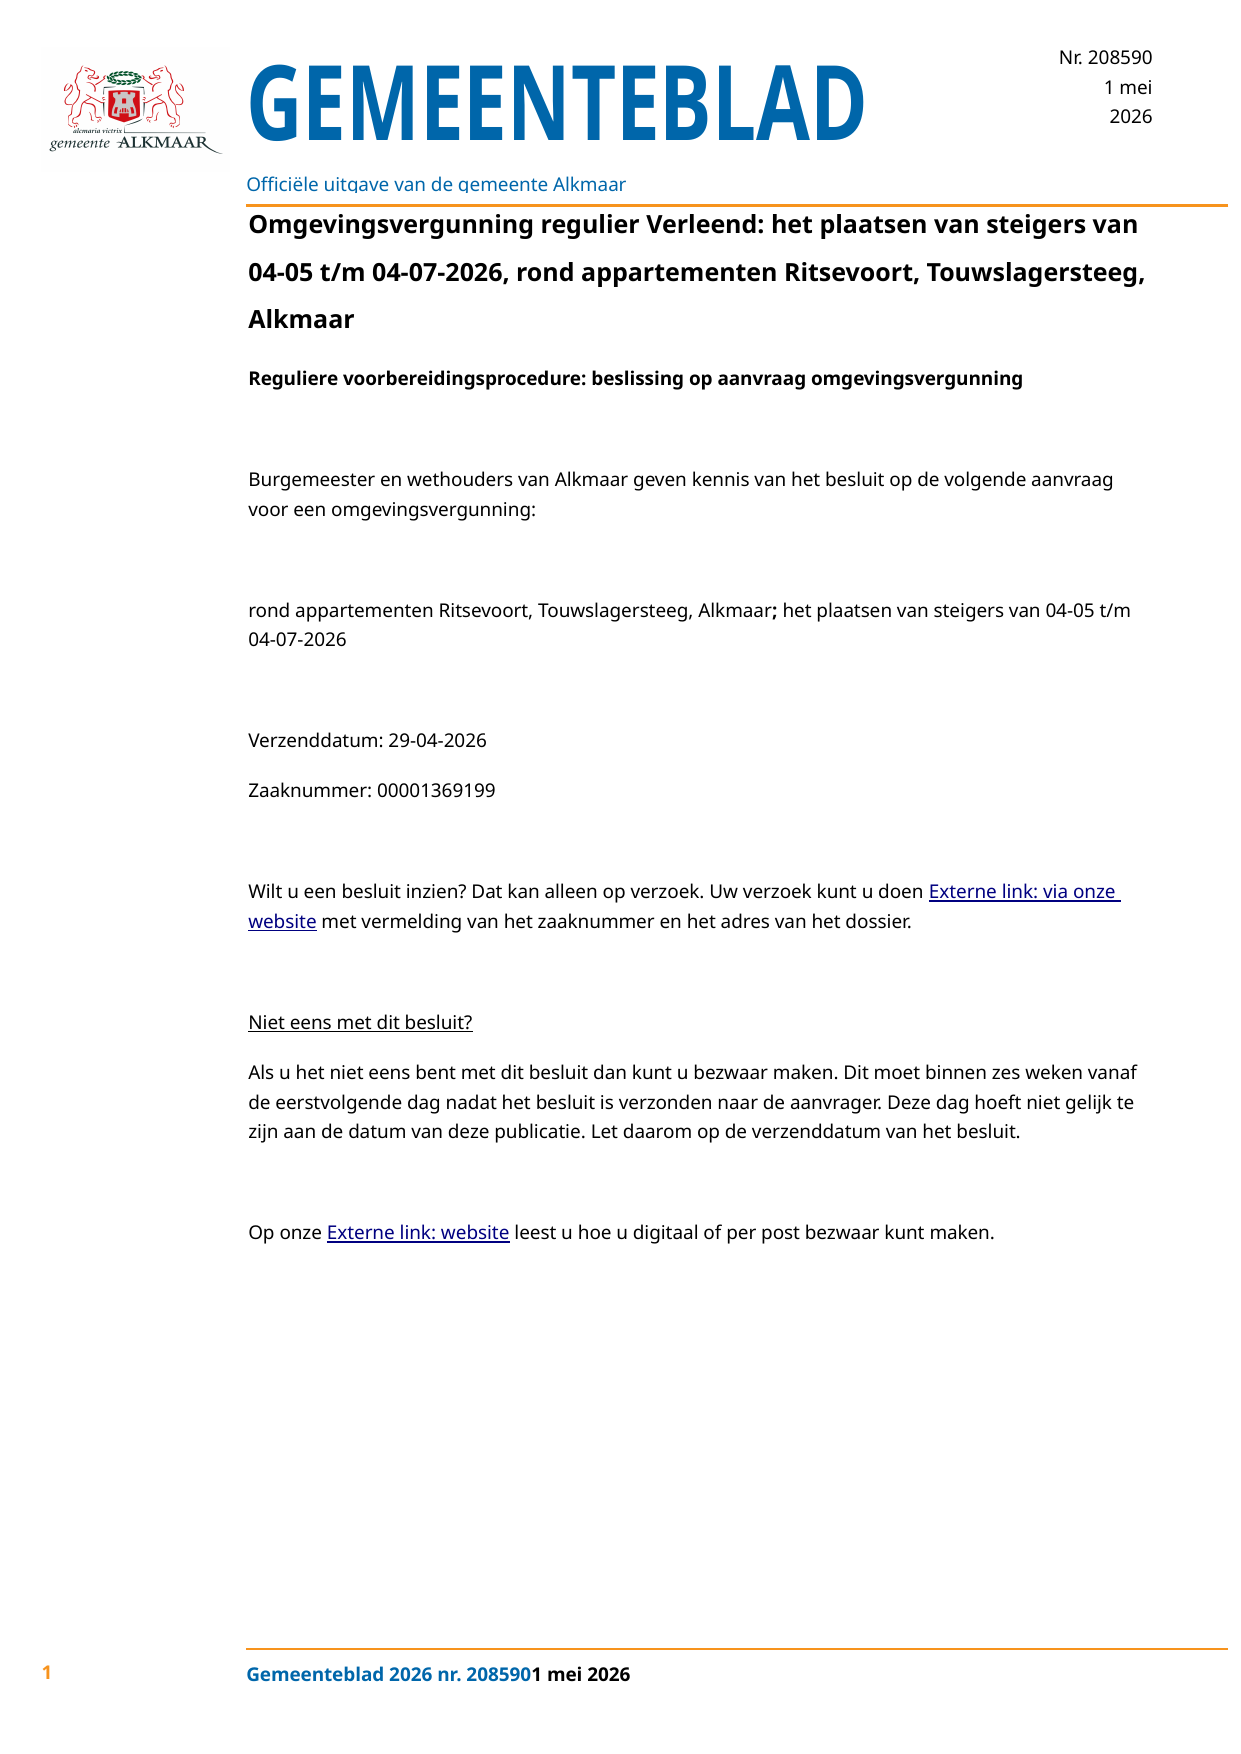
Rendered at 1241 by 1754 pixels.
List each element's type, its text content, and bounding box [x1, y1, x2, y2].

text Op onze Externe link: website leest u hoe u digitaal of per post bezwaar kunt maken. [248, 1219, 1152, 1245]
text Burgemeester en wethouders van Alkmaar geven kennis van het besluit op de volgende aanvraag voor een omgevingsvergunning: [248, 466, 1152, 522]
text Wilt u een besluit inzien? Dat kan alleen op verzoek. Uw verzoek kunt u doen Externe link: via onze website met vermelding van het zaaknummer en het adres van het dossier. [248, 878, 1152, 934]
text rond appartementen Ritsevoort, Touwslagersteeg, Alkmaar; het plaatsen van steigers van 04-05 t/m 04-07-2026 [248, 597, 1152, 652]
text Als u het niet eens bent met dit besluit dan kunt u bezwaar maken. Dit moet binnen zes weken vanaf de eerstvolgende dag nadat het besluit is verzonden naar de aanvrager. Deze dag hoeft niet gelijk te zijn aan de datum van deze publicatie. Let daarom op de verzenddatum van het besluit. [248, 1059, 1152, 1144]
picture [41, 47, 231, 172]
text Reguliere voorbereidingsprocedure: beslissing op aanvraag omgevingsvergunning [248, 366, 1152, 391]
text Omgevingsvergunning regulier Verleend: het plaatsen van steigers van 04-05 t/m 04-07-2026, rond appartementen Ritsevoort, Touwslagersteeg, Alkmaar [248, 207, 1152, 336]
text Zaaknummer: 00001369199 [248, 778, 1152, 803]
text Verzenddatum: 29-04-2026 [248, 727, 1152, 753]
text Niet eens met dit besluit? [248, 1009, 1152, 1034]
